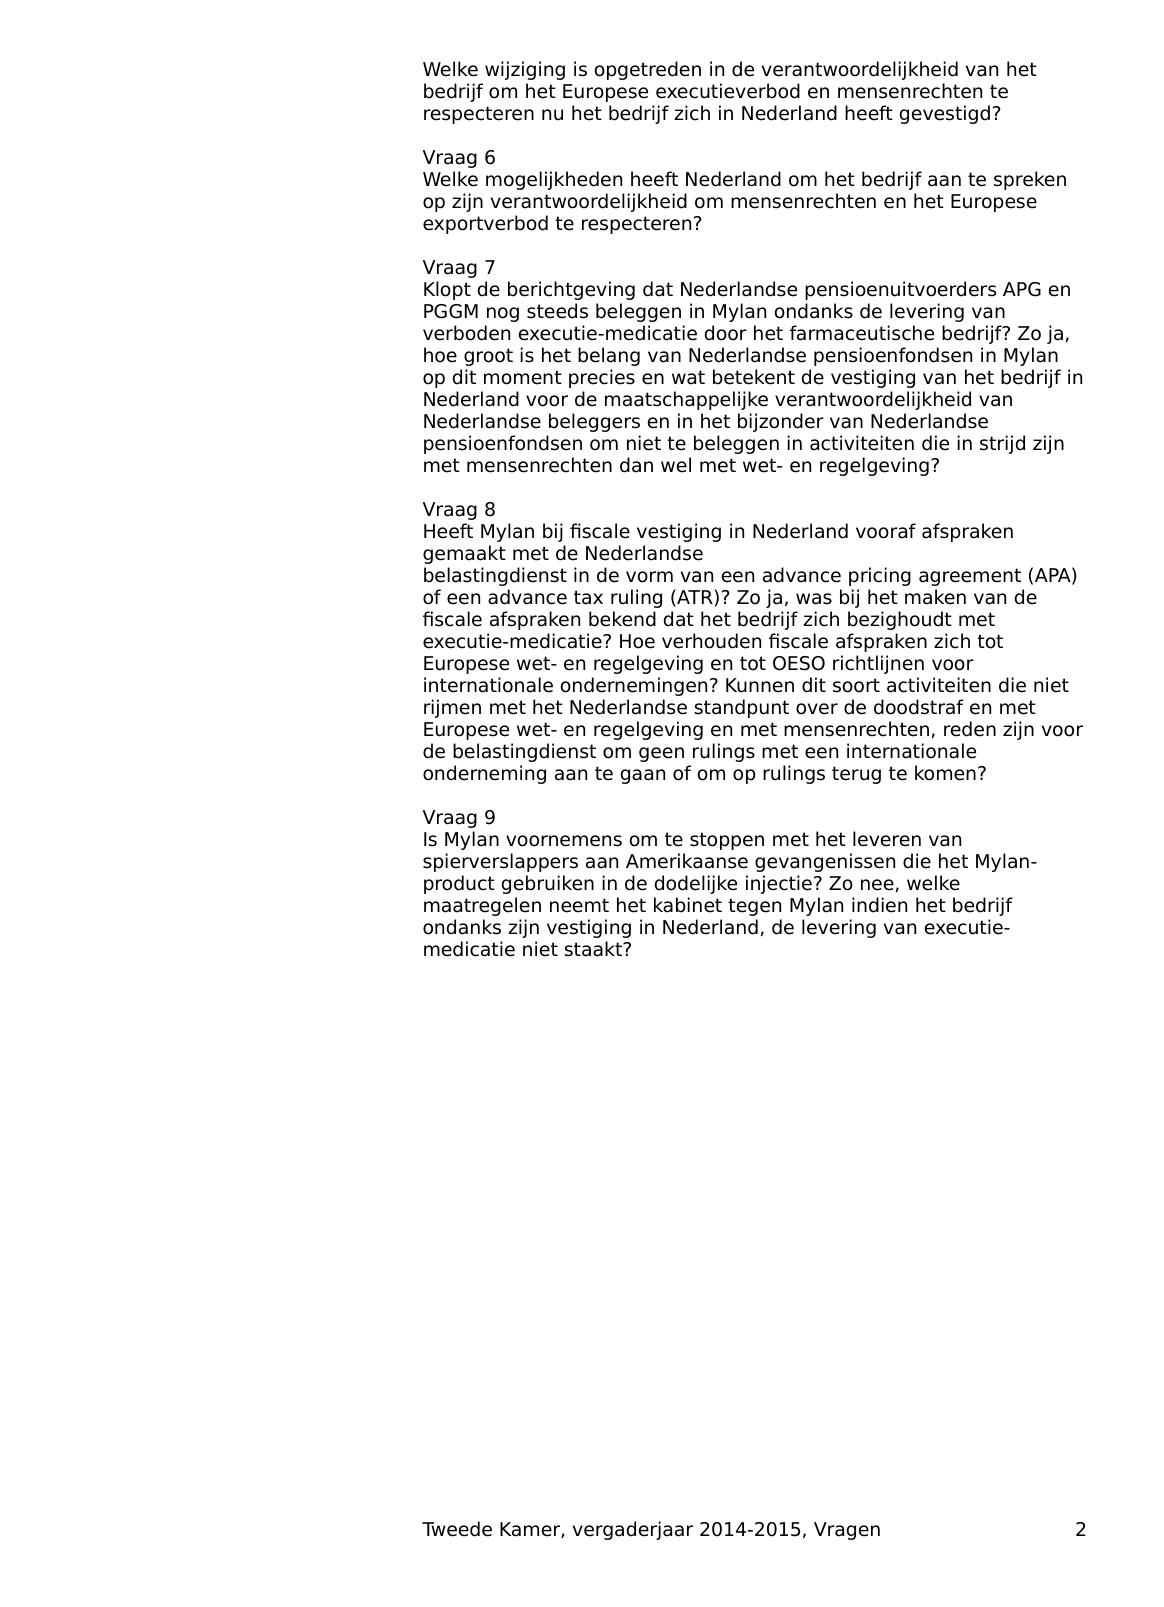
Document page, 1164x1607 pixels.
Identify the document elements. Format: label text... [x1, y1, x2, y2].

text Vraag 8 [422, 499, 1087, 521]
text Welke wijziging is opgetreden in de verantwoordelijkheid van het bedrijf om het Europese executieverbod en mensenrechten te respecteren nu het bedrijf zich in Nederland heeft gevestigd? [422, 59, 1087, 125]
text belastingdienst in de vorm van een advance pricing agreement (APA) of een advance tax ruling (ATR)? Zo ja, was bij het maken van de fiscale afspraken bekend dat het bedrijf zich bezighoudt met executie-medicatie? Hoe verhouden fiscale afspraken zich tot Europese wet- en regelgeving en tot OESO richtlijnen voor internationale ondernemingen? Kunnen dit soort activiteiten die niet rijmen met het Nederlandse standpunt over de doodstraf en met Europese wet- en regelgeving en met mensenrechten, reden zijn voor de belastingdienst om geen rulings met een internationale onderneming aan te gaan of om op rulings terug te komen? [422, 565, 1087, 785]
text Klopt de berichtgeving dat Nederlandse pensioenuitvoerders APG en PGGM nog steeds beleggen in Mylan ondanks de levering van verboden executie-medicatie door het farmaceutische bedrijf? Zo ja, hoe groot is het belang van Nederlandse pensioenfondsen in Mylan op dit moment precies en wat betekent de vestiging van het bedrijf in Nederland voor de maatschappelijke verantwoordelijkheid van Nederlandse beleggers en in het bijzonder van Nederlandse pensioenfondsen om niet te beleggen in activiteiten die in strijd zijn met mensenrechten dan wel met wet- en regelgeving? [422, 279, 1087, 477]
text Welke mogelijkheden heeft Nederland om het bedrijf aan te spreken op zijn verantwoordelijkheid om mensenrechten en het Europese exportverbod te respecteren? [422, 169, 1087, 235]
text Vraag 9 [422, 807, 1087, 829]
text Is Mylan voornemens om te stoppen met het leveren van spierverslappers aan Amerikaanse gevangenissen die het Mylan-product gebruiken in de dodelijke injectie? Zo nee, welke maatregelen neemt het kabinet tegen Mylan indien het bedrijf ondanks zijn vestiging in Nederland, de levering van executie-medicatie niet staakt? [422, 829, 1087, 961]
text Vraag 6 [422, 147, 1087, 169]
text Vraag 7 [422, 257, 1087, 279]
text Heeft Mylan bij fiscale vestiging in Nederland vooraf afspraken gemaakt met de Nederlandse [422, 521, 1087, 565]
